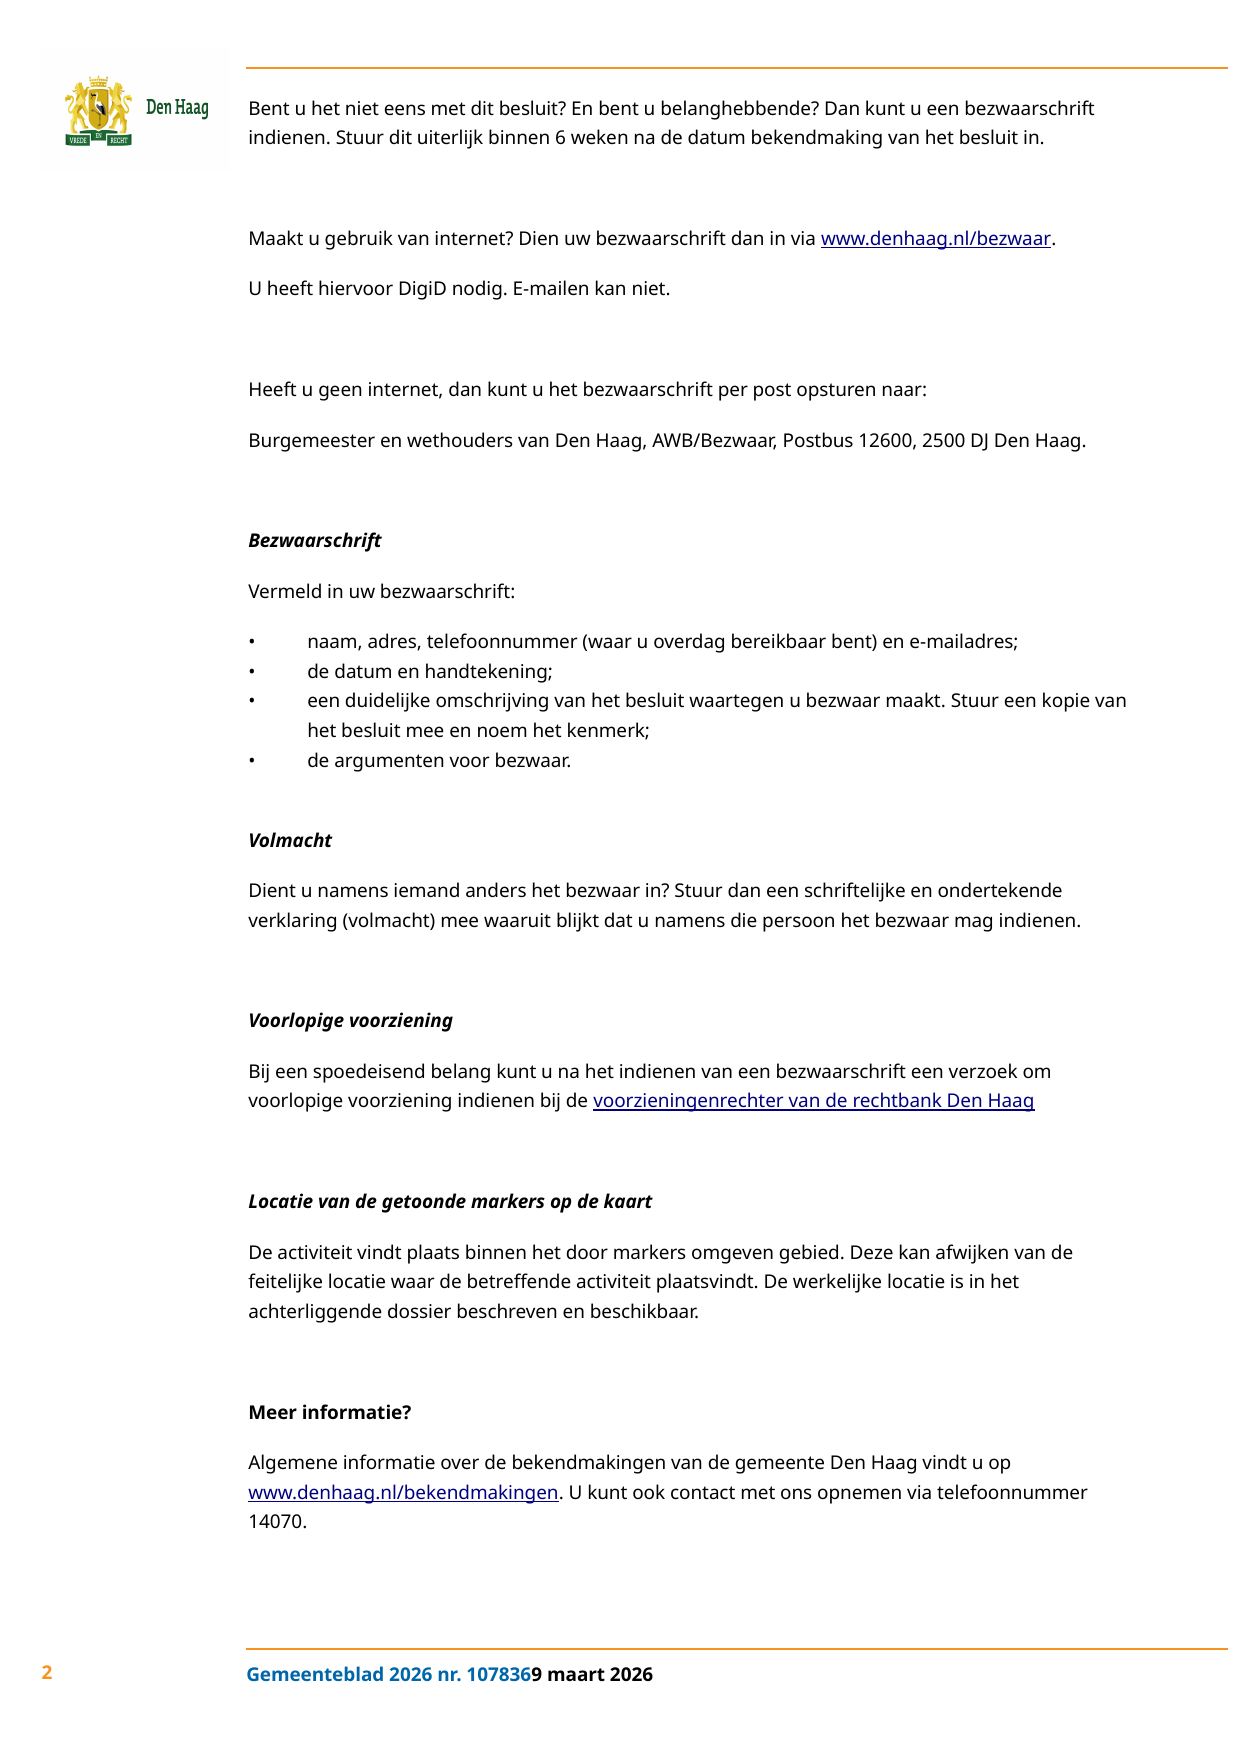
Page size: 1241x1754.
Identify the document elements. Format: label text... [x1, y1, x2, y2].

text Vermeld in uw bezwaarschrift: [248, 578, 1152, 604]
text Bent u het niet eens met dit besluit? En bent u belanghebbende? Dan kunt u een bezwaarschrift indienen. Stuur dit uiterlijk binnen 6 weken na de datum bekendmaking van het besluit in. [248, 95, 1152, 150]
text Volmacht [248, 827, 1152, 853]
picture [41, 47, 231, 172]
text Voorlopige voorziening [248, 1008, 1152, 1033]
text Algemene informatie over de bekendmakingen van de gemeente Den Haag vindt u op www.denhaag.nl/bekendmakingen. U kunt ook contact met ons opnemen via telefoonnummer 14070. [248, 1449, 1152, 1534]
text Locatie van de getoonde markers op de kaart [248, 1188, 1152, 1214]
list een duidelijke omschrijving van het besluit waartegen u bezwaar maakt. Stuur een kopie van het besluit mee en noem het kenmerk; [248, 688, 1152, 743]
text Meer informatie? [248, 1399, 1152, 1425]
text Burgemeester en wethouders van Den Haag, AWB/Bezwaar, Postbus 12600, 2500 DJ Den Haag. [248, 427, 1152, 453]
text Dient u namens iemand anders het bezwaar in? Stuur dan een schriftelijke en ondertekende verklaring (volmacht) mee waaruit blijkt dat u namens die persoon het bezwaar mag indienen. [248, 877, 1152, 933]
text Maakt u gebruik van internet? Dien uw bezwaarschrift dan in via www.denhaag.nl/bezwaar. [248, 225, 1152, 251]
text U heeft hiervoor DigiD nodig. E-mailen kan niet. [248, 276, 1152, 301]
text Bezwaarschrift [248, 528, 1152, 553]
list de datum en handtekening; [248, 658, 1152, 684]
list de argumenten voor bezwaar. [248, 747, 1152, 773]
text Bij een spoedeisend belang kunt u na het indienen van een bezwaarschrift een verzoek om voorlopige voorziening indienen bij de voorzieningenrechter van de rechtbank Den Haag [248, 1058, 1152, 1113]
text Heeft u geen internet, dan kunt u het bezwaarschrift per post opsturen naar: [248, 376, 1152, 402]
text De activiteit vindt plaats binnen het door markers omgeven gebied. Deze kan afwijken van de feitelijke locatie waar de betreffende activiteit plaatsvindt. De werkelijke locatie is in het achterliggende dossier beschreven en beschikbaar. [248, 1239, 1152, 1324]
list naam, adres, telefoonnummer (waar u overdag bereikbaar bent) en e-mailadres; [248, 628, 1152, 654]
